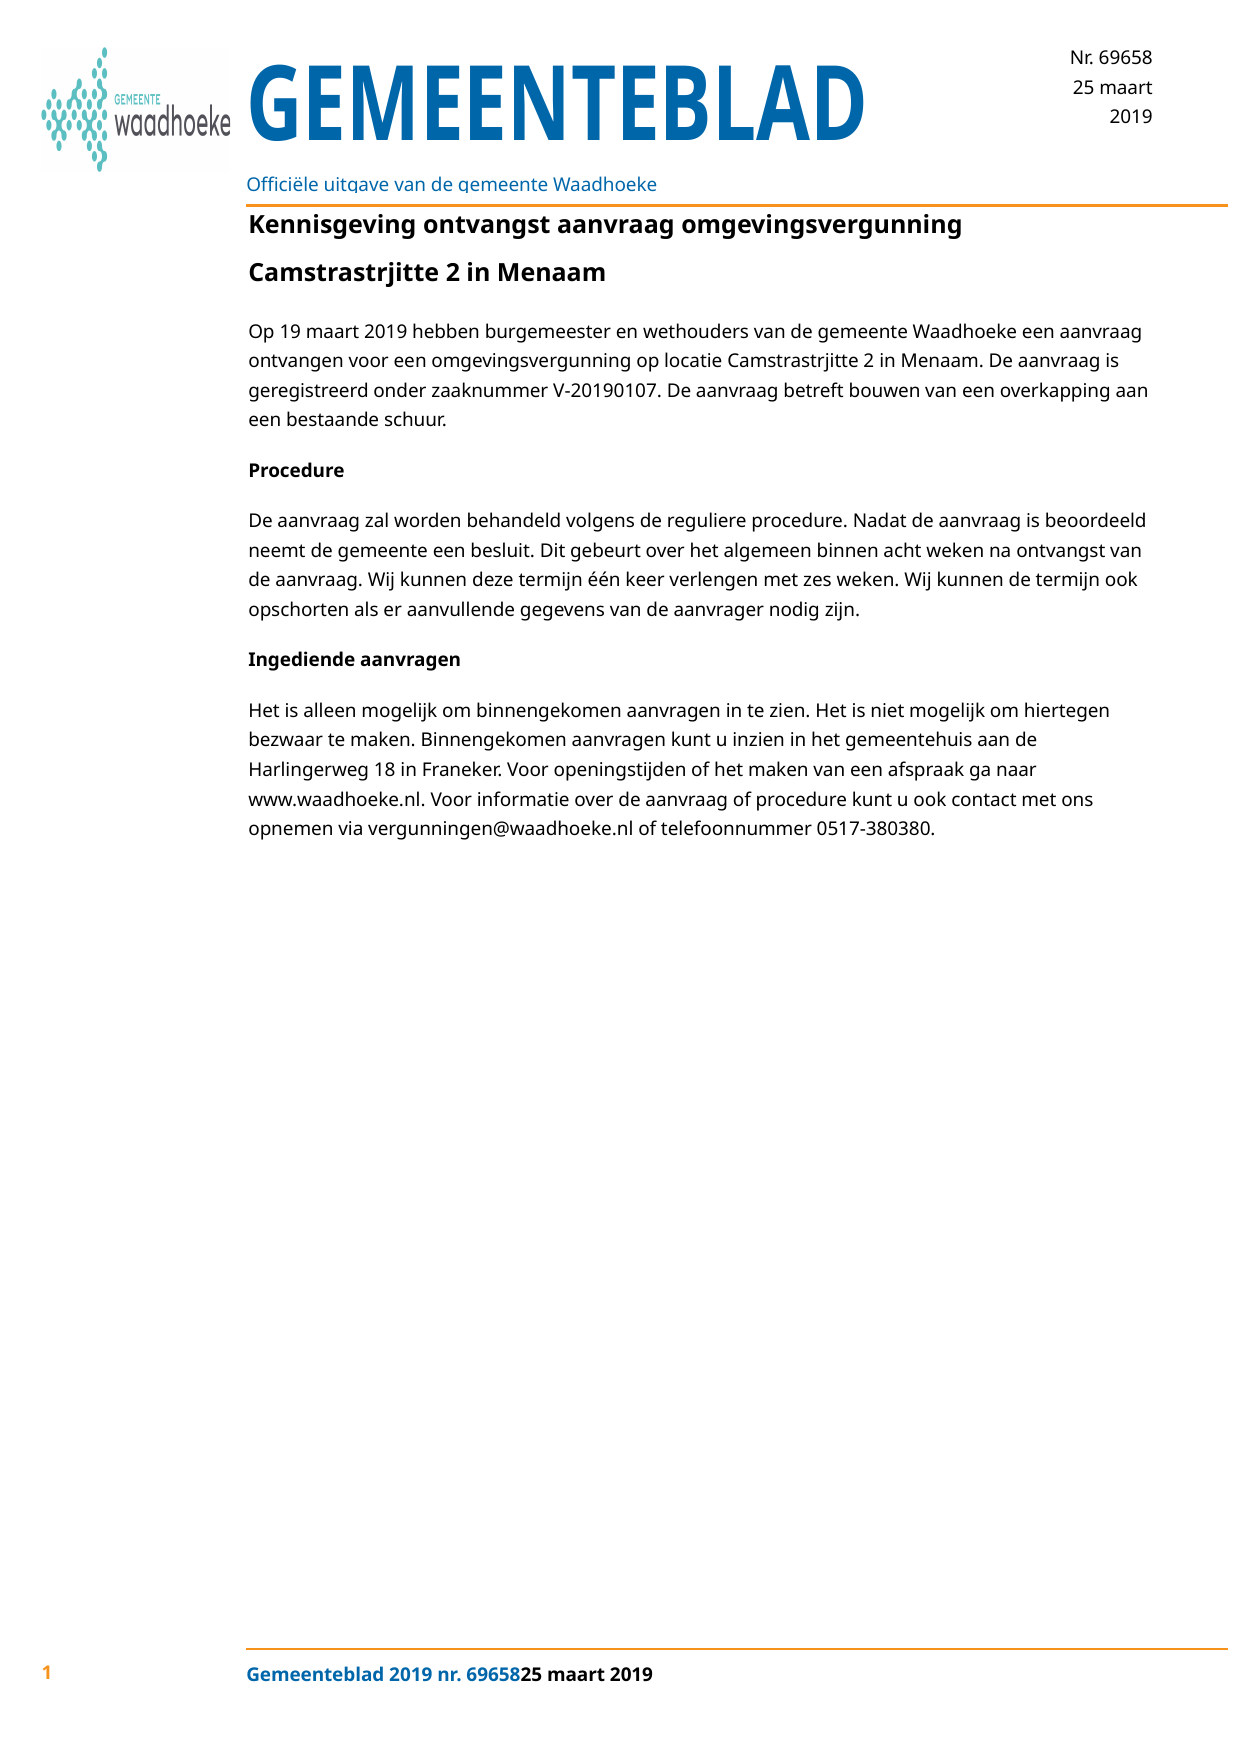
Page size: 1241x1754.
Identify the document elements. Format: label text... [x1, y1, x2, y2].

text Procedure [248, 457, 1152, 483]
text Het is alleen mogelijk om binnengekomen aanvragen in te zien. Het is niet mogelijk om hiertegen bezwaar te maken. Binnengekomen aanvragen kunt u inzien in het gemeentehuis aan de Harlingerweg 18 in Franeker. Voor openingstijden of het maken van een afspraak ga naar www.waadhoeke.nl. Voor informatie over de aanvraag of procedure kunt u ook contact met ons opnemen via vergunningen@waadhoeke.nl of telefoonnummer 0517-380380. [248, 697, 1152, 841]
text Op 19 maart 2019 hebben burgemeester en wethouders van de gemeente Waadhoeke een aanvraag ontvangen voor een omgevingsvergunning op locatie Camstrastrjitte 2 in Menaam. De aanvraag is geregistreerd onder zaaknummer V-20190107. De aanvraag betreft bouwen van een overkapping aan een bestaande schuur. [248, 318, 1152, 432]
text De aanvraag zal worden behandeld volgens de reguliere procedure. Nadat de aanvraag is beoordeeld neemt de gemeente een besluit. Dit gebeurt over het algemeen binnen acht weken na ontvangst van de aanvraag. Wij kunnen deze termijn één keer verlengen met zes weken. Wij kunnen de termijn ook opschorten als er aanvullende gegevens van de aanvrager nodig zijn. [248, 507, 1152, 622]
picture [41, 47, 231, 172]
text Kennisgeving ontvangst aanvraag omgevingsvergunning Camstrastrjitte 2 in Menaam [248, 207, 1152, 288]
text Ingediende aanvragen [248, 647, 1152, 672]
